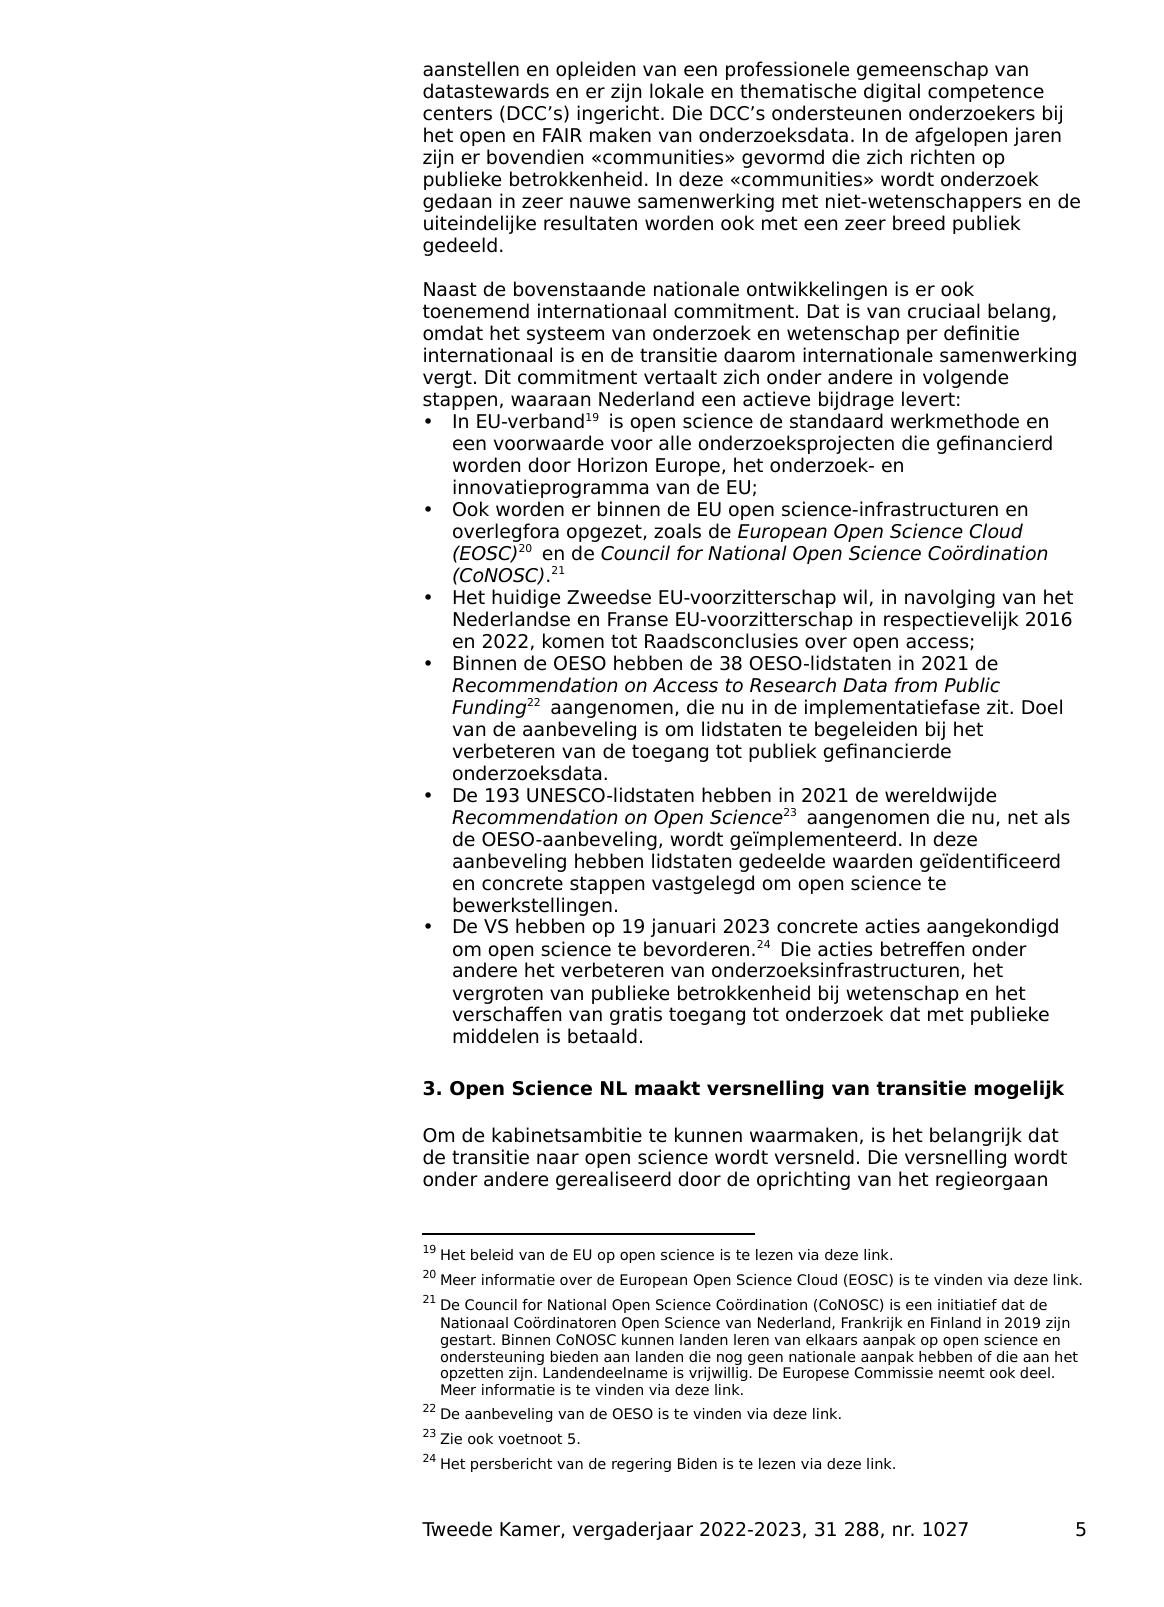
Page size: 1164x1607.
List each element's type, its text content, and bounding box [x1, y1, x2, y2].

text Zie ook voetnoot 5. [422, 1427, 1087, 1449]
text • De 193 UNESCO-lidstaten hebben in 2021 de wereldwijde Recommendation on Open Science aangenomen die nu, net als de OESO-aanbeveling, wordt geïmplementeerd. In deze aanbeveling hebben lidstaten gedeelde waarden geïdentificeerd en concrete stappen vastgelegd om open science te bewerkstellingen. [422, 784, 1087, 916]
text De aanbeveling van de OESO is te vinden via deze link. [422, 1402, 1087, 1424]
text Om de kabinetsambitie te kunnen waarmaken, is het belangrijk dat de transitie naar open science wordt versneld. Die versnelling wordt onder andere gerealiseerd door de oprichting van het regieorgaan [422, 1125, 1087, 1191]
text • Het huidige Zweedse EU-voorzitterschap wil, in navolging van het Nederlandse en Franse EU-voorzitterschap in respectievelijk 2016 en 2022, komen tot Raadsconclusies over open access; [422, 587, 1087, 653]
text • In EU-verband is open science de standaard werkmethode en een voorwaarde voor alle onderzoeksprojecten die gefinancierd worden door Horizon Europe, het onderzoek- en innovatieprogramma van de EU; [422, 411, 1087, 499]
text aanstellen en opleiden van een professionele gemeenschap van datastewards en er zijn lokale en thematische digital competence centers (DCC’s) ingericht. Die DCC’s ondersteunen onderzoekers bij het open en FAIR maken van onderzoeksdata. In de afgelopen jaren zijn er bovendien «communities» gevormd die zich richten op publieke betrokkenheid. In deze «communities» wordt onderzoek gedaan in zeer nauwe samenwerking met niet-wetenschappers en de uiteindelijke resultaten worden ook met een zeer breed publiek gedeeld. [422, 59, 1087, 257]
text Meer informatie over de European Open Science Cloud (EOSC) is te vinden via deze link. [422, 1268, 1087, 1290]
text • Ook worden er binnen de EU open science-infrastructuren en overlegfora opgezet, zoals de European Open Science Cloud (EOSC) en de Council for National Open Science Coördination (CoNOSC). [422, 499, 1087, 587]
text Het persbericht van de regering Biden is te lezen via deze link. [422, 1452, 1087, 1474]
text • Binnen de OESO hebben de 38 OESO-lidstaten in 2021 de Recommendation on Access to Research Data from Public Funding aangenomen, die nu in de implementatiefase zit. Doel van de aanbeveling is om lidstaten te begeleiden bij het verbeteren van de toegang tot publiek gefinancierde onderzoeksdata. [422, 653, 1087, 784]
text De Council for National Open Science Coördination (CoNOSC) is een initiatief dat de Nationaal Coördinatoren Open Science van Nederland, Frankrijk en Finland in 2019 zijn gestart. Binnen CoNOSC kunnen landen leren van elkaars aanpak op open science en ondersteuning bieden aan landen die nog geen nationale aanpak hebben of die aan het opzetten zijn. Landendeelname is vrijwillig. De Europese Commissie neemt ook deel. Meer informatie is te vinden via deze link. [422, 1293, 1087, 1399]
text • De VS hebben op 19 januari 2023 concrete acties aangekondigd om open science te bevorderen. Die acties betreffen onder andere het verbeteren van onderzoeksinfrastructuren, het vergroten van publieke betrokkenheid bij wetenschap en het verschaffen van gratis toegang tot onderzoek dat met publieke middelen is betaald. [422, 916, 1087, 1048]
text Het beleid van de EU op open science is te lezen via deze link. [422, 1243, 1087, 1265]
text Naast de bovenstaande nationale ontwikkelingen is er ook toenemend internationaal commitment. Dat is van cruciaal belang, omdat het systeem van onderzoek en wetenschap per definitie internationaal is en de transitie daarom internationale samenwerking vergt. Dit commitment vertaalt zich onder andere in volgende stappen, waaraan Nederland een actieve bijdrage levert: [422, 279, 1087, 411]
subtitle 3. Open Science NL maakt versnelling van transitie mogelijk [422, 1078, 1087, 1100]
